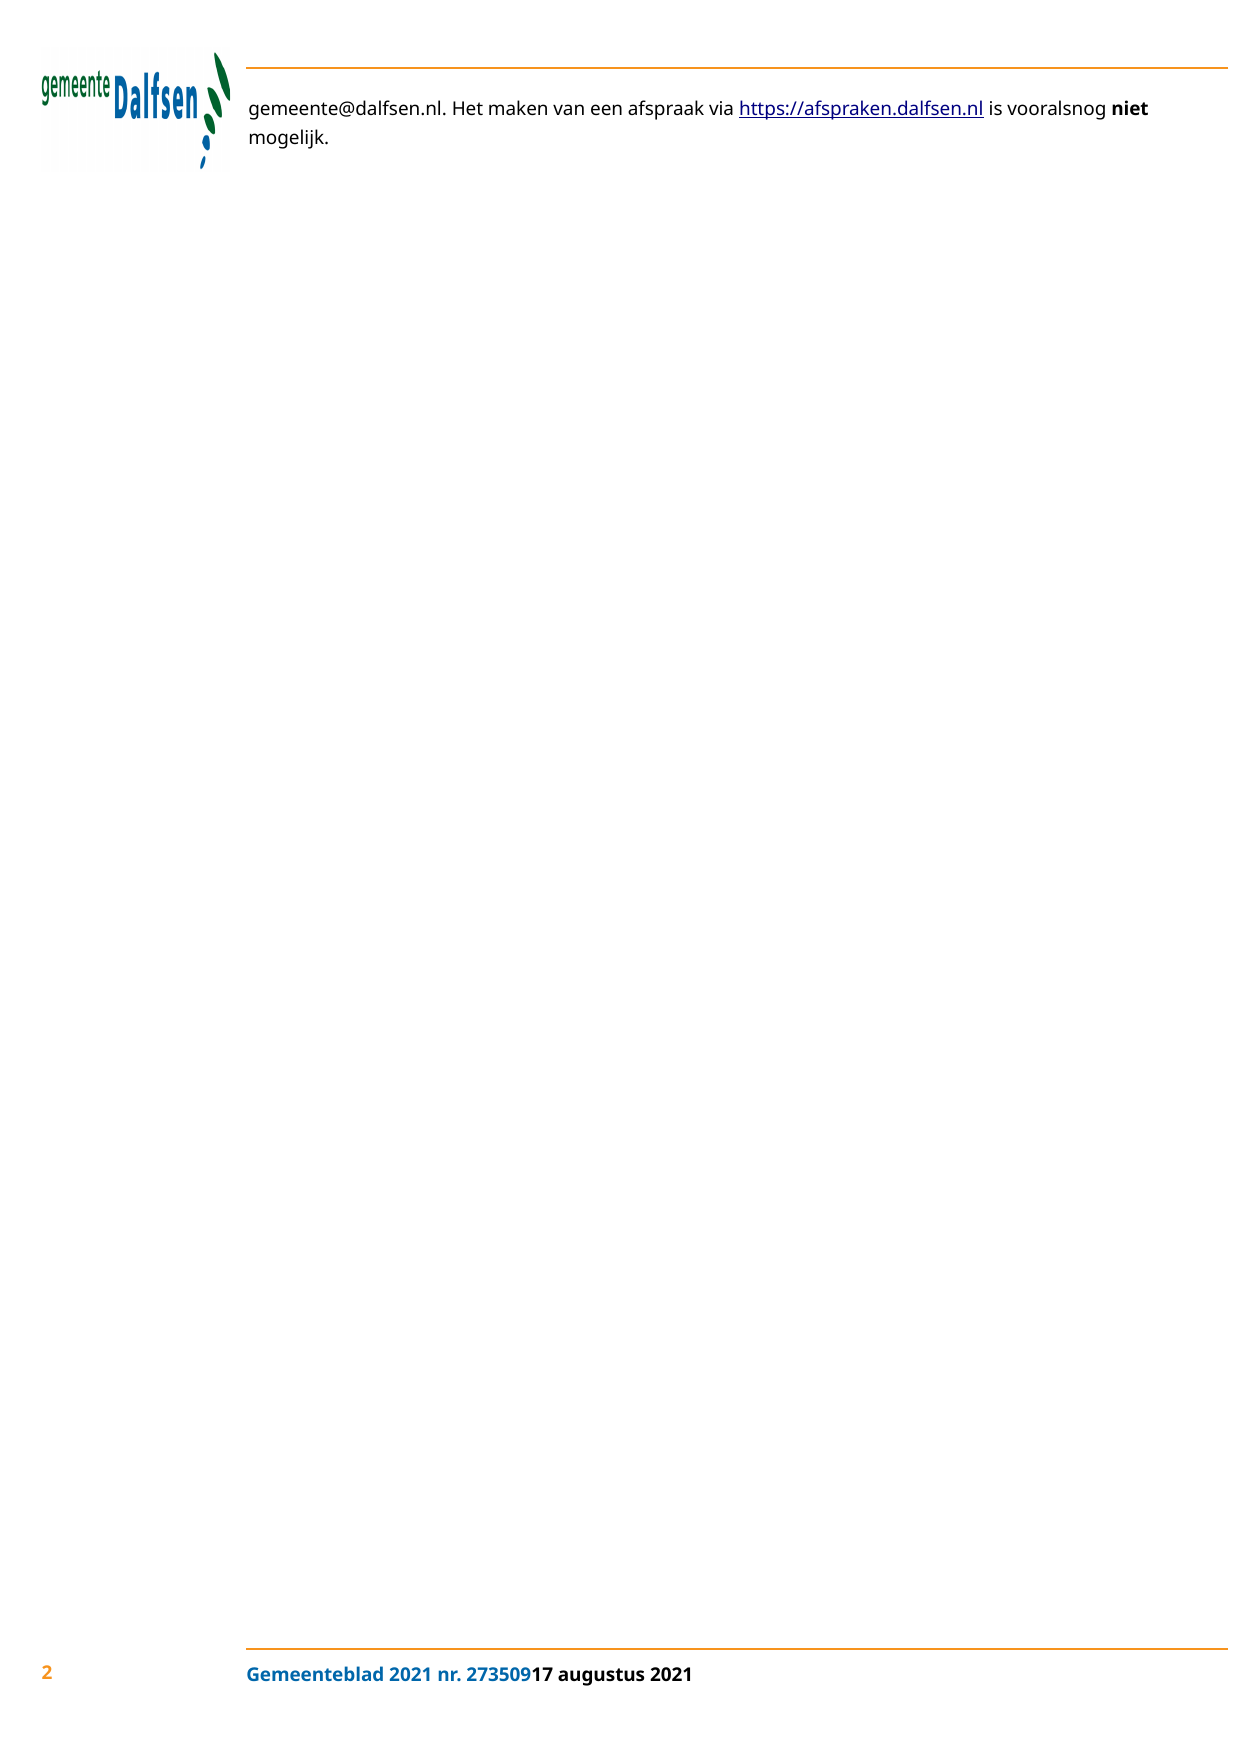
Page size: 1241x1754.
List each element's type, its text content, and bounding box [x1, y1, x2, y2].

text gemeente@dalfsen.nl. Het maken van een afspraak via https://afspraken.dalfsen.nl is vooralsnog niet mogelijk. [248, 95, 1152, 150]
picture [41, 47, 231, 172]
